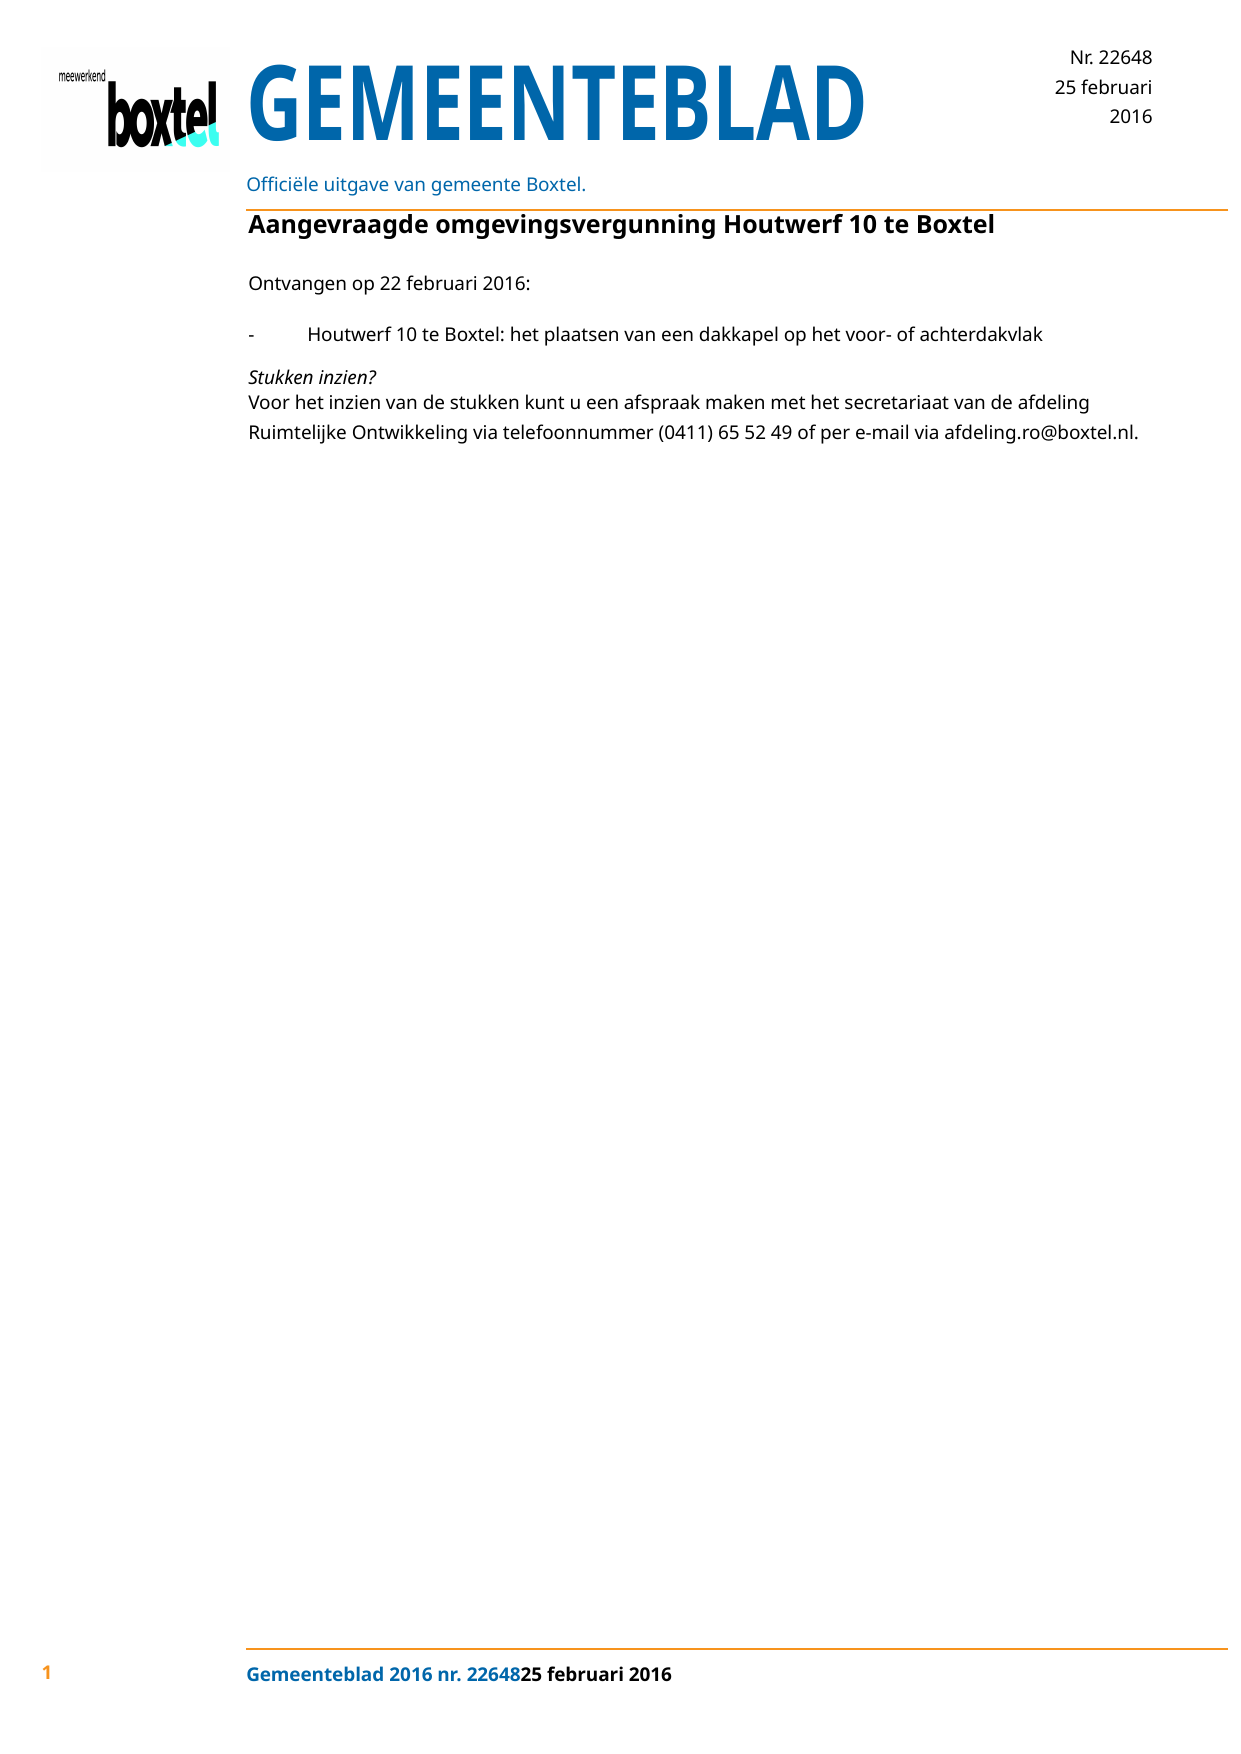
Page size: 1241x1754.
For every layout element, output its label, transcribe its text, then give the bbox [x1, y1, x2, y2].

list Houtwerf 10 te Boxtel: het plaatsen van een dakkapel op het voor- of achterdakvlak [248, 321, 1152, 346]
text Voor het inzien van de stukken kunt u een afspraak maken met het secretariaat van de afdeling Ruimtelijke Ontwikkeling via telefoonnummer (0411) 65 52 49 of per e-mail via afdeling.ro@boxtel.nl. [248, 389, 1152, 445]
picture [41, 47, 231, 172]
text Aangevraagde omgevingsvergunning Houtwerf 10 te Boxtel [248, 211, 1152, 241]
text Stukken inzien? [248, 364, 1152, 389]
text Ontvangen op 22 februari 2016: [248, 270, 1152, 296]
